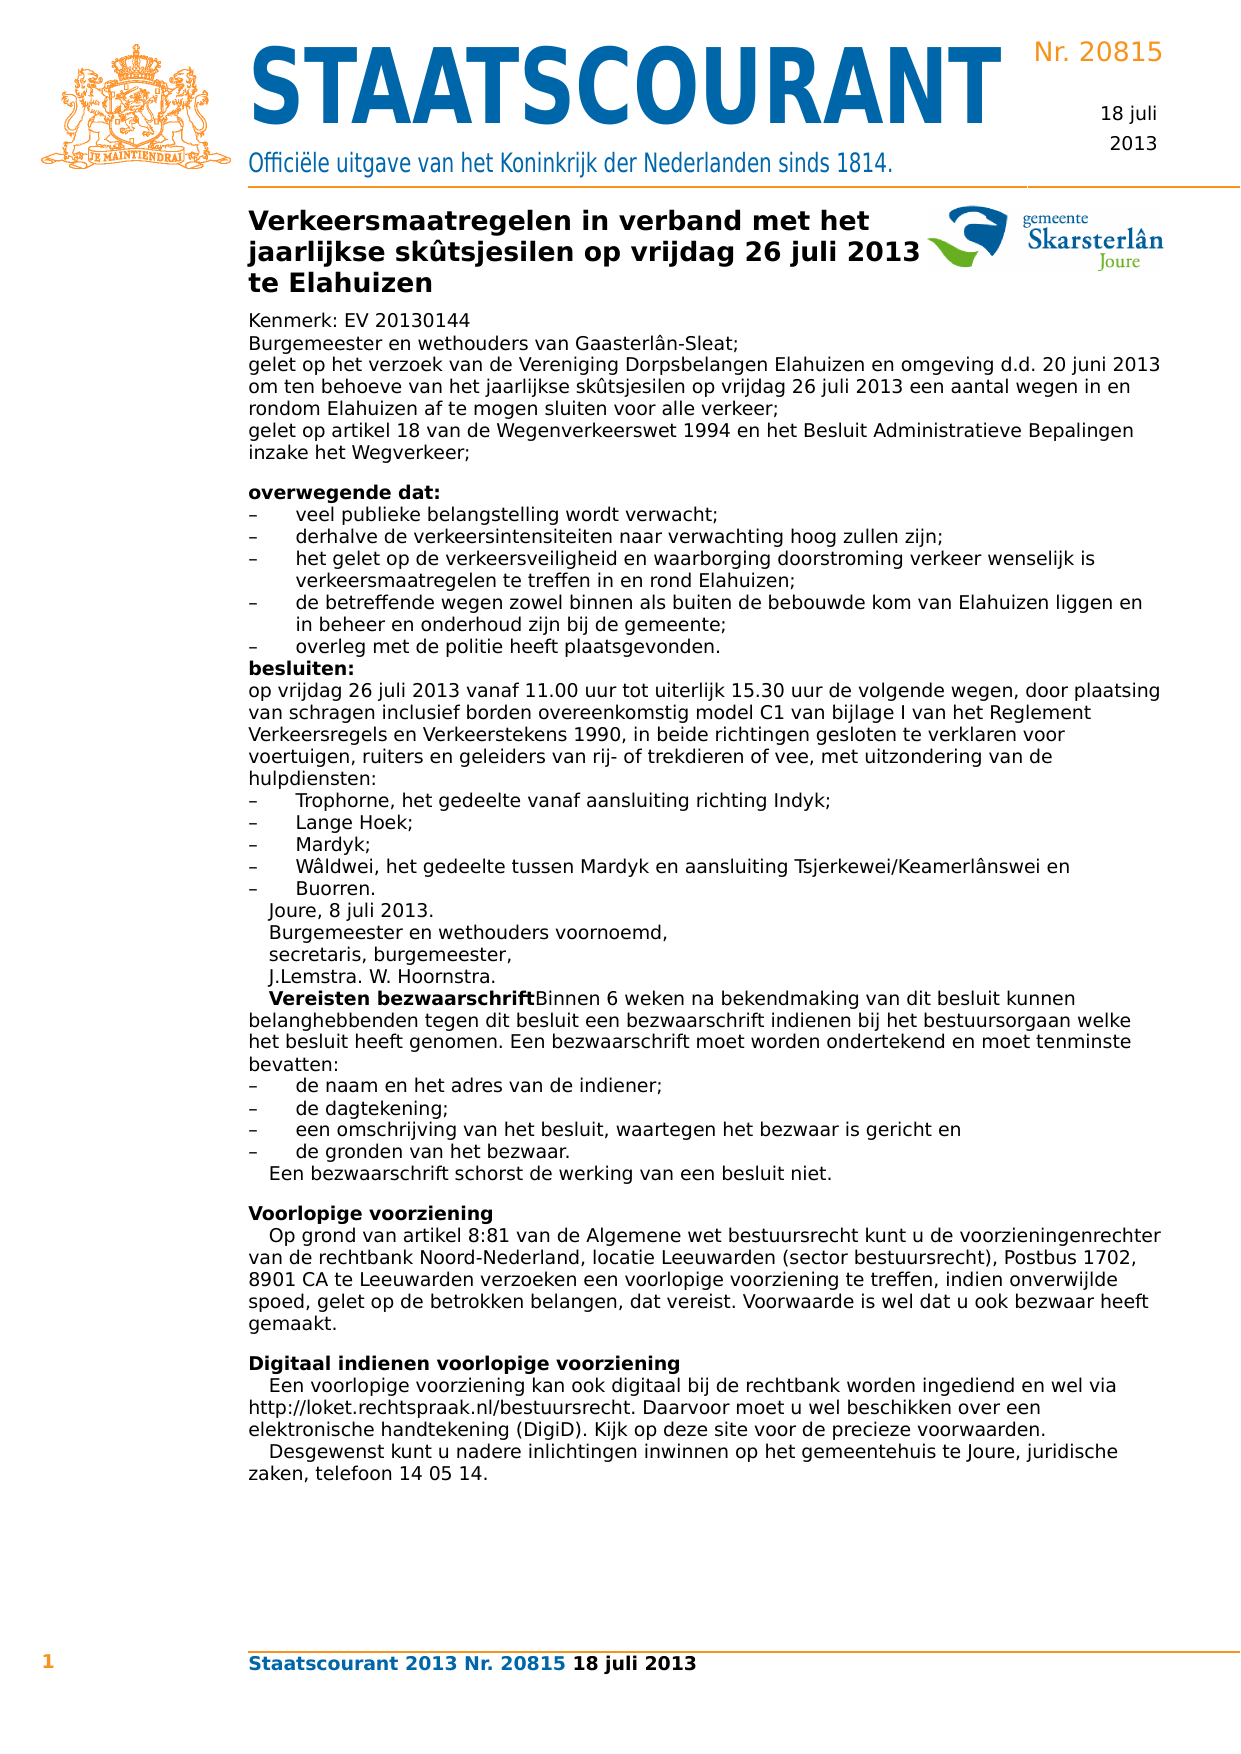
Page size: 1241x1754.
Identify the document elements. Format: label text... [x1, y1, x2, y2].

text J.Lemstra. W. Hoornstra. [248, 966, 1163, 987]
list derhalve de verkeersintensiteiten naar verwachting hoog zullen zijn; [248, 526, 1163, 548]
text Burgemeester en wethouders van Gaasterlân-Sleat; [248, 332, 1163, 354]
text Desgewenst kunt u nadere inlichtingen inwinnen op het gemeentehuis te Joure, juridische zaken, telefoon 14 05 14. [248, 1441, 1163, 1484]
list de betreffende wegen zowel binnen als buiten de bebouwde kom van Elahuizen liggen en in beheer en onderhoud zijn bij de gemeente; [248, 592, 1163, 636]
text besluiten: [248, 658, 1163, 680]
text Kenmerk: EV 20130144 [248, 310, 1163, 332]
picture [41, 44, 231, 169]
subtitle Digitaal indienen voorlopige voorziening [248, 1353, 1163, 1374]
list de gronden van het bezwaar. [248, 1141, 1163, 1163]
list de dagtekening; [248, 1097, 1163, 1119]
list Buorren. [248, 878, 1163, 899]
subtitle overwegende dat: [248, 482, 1163, 504]
text Een bezwaarschrift schorst de werking van een besluit niet. [248, 1163, 1163, 1185]
picture [927, 205, 1164, 271]
list overleg met de politie heeft plaatsgevonden. [248, 636, 1163, 658]
list de naam en het adres van de indiener; [248, 1075, 1163, 1097]
text secretaris, burgemeester, [248, 943, 1163, 966]
text gelet op artikel 18 van de Wegenverkeerswet 1994 en het Besluit Administratieve Bepalingen inzake het Wegverkeer; [248, 420, 1163, 464]
text Vereisten bezwaarschriftBinnen 6 weken na bekendmaking van dit besluit kunnen belanghebbenden tegen dit besluit een bezwaarschrift indienen bij het bestuursorgaan welke het besluit heeft genomen. Een bezwaarschrift moet worden ondertekend en moet tenminste bevatten: [248, 987, 1163, 1075]
list Mardyk; [248, 834, 1163, 856]
subtitle Verkeersmaatregelen in verband met het jaarlijkse skûtsjesilen op vrijdag 26 juli 2013 te Elahuizen [248, 206, 1163, 299]
text Joure, 8 juli 2013. [248, 899, 1163, 922]
list veel publieke belangstelling wordt verwacht; [248, 504, 1163, 526]
text op vrijdag 26 juli 2013 vanaf 11.00 uur tot uiterlijk 15.30 uur de volgende wegen, door plaatsing van schragen inclusief borden overeenkomstig model C1 van bijlage I van het Reglement Verkeersregels en Verkeerstekens 1990, in beide richtingen gesloten te verklaren voor voertuigen, ruiters en geleiders van rij- of trekdieren of vee, met uitzondering van de hulpdiensten: [248, 680, 1163, 790]
list Wâldwei, het gedeelte tussen Mardyk en aansluiting Tsjerkewei/Keamerlânswei en [248, 856, 1163, 878]
text Een voorlopige voorziening kan ook digitaal bij de rechtbank worden ingediend en wel via http://loket.rechtspraak.nl/bestuursrecht. Daarvoor moet u wel beschikken over een elektronische handtekening (DigiD). Kijk op deze site voor de precieze voorwaarden. [248, 1374, 1163, 1441]
list Trophorne, het gedeelte vanaf aansluiting richting Indyk; [248, 790, 1163, 812]
list een omschrijving van het besluit, waartegen het bezwaar is gericht en [248, 1119, 1163, 1141]
text Op grond van artikel 8:81 van de Algemene wet bestuursrecht kunt u de voorzieningenrechter van de rechtbank Noord-Nederland, locatie Leeuwarden (sector bestuursrecht), Postbus 1702, 8901 CA te Leeuwarden verzoeken een voorlopige voorziening te treffen, indien onverwijlde spoed, gelet op de betrokken belangen, dat vereist. Voorwaarde is wel dat u ook bezwaar heeft gemaakt. [248, 1225, 1163, 1335]
subtitle Voorlopige voorziening [248, 1203, 1163, 1225]
list het gelet op de verkeersveiligheid en waarborging doorstroming verkeer wenselijk is verkeersmaatregelen te treffen in en rond Elahuizen; [248, 548, 1163, 592]
text Burgemeester en wethouders voornoemd, [248, 922, 1163, 943]
list Lange Hoek; [248, 812, 1163, 834]
text gelet op het verzoek van de Vereniging Dorpsbelangen Elahuizen en omgeving d.d. 20 juni 2013 om ten behoeve van het jaarlijkse skûtsjesilen op vrijdag 26 juli 2013 een aantal wegen in en rondom Elahuizen af te mogen sluiten voor alle verkeer; [248, 354, 1163, 420]
